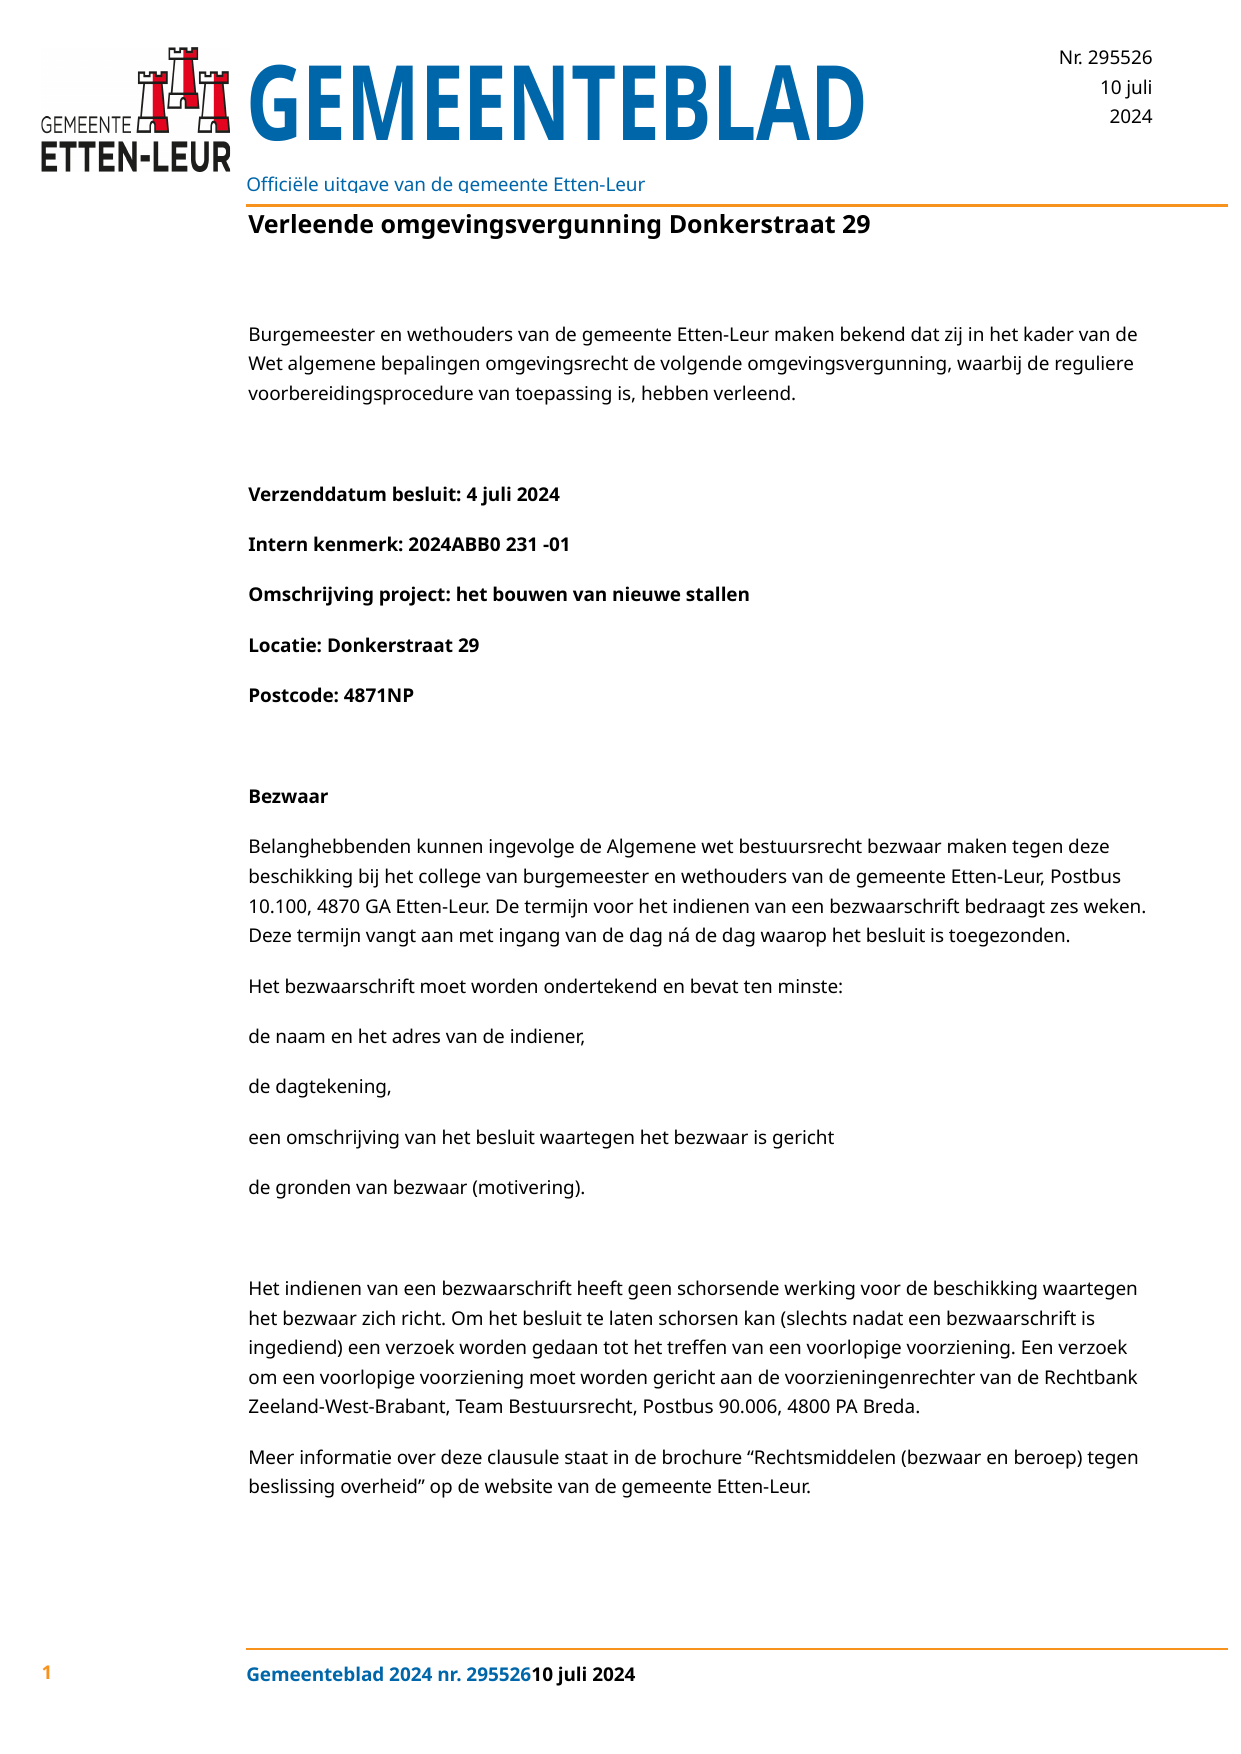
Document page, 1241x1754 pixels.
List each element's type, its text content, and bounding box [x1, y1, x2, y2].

text Omschrijving project: het bouwen van nieuwe stallen [248, 582, 1152, 607]
text Verzenddatum besluit: 4 juli 2024 [248, 481, 1152, 506]
text Belanghebbenden kunnen ingevolge de Algemene wet bestuursrecht bezwaar maken tegen deze beschikking bij het college van burgemeester en wethouders van de gemeente Etten-Leur, Postbus 10.100, 4870 GA Etten-Leur. De termijn voor het indienen van een bezwaarschrift bedraagt zes weken. Deze termijn vangt aan met ingang van de dag ná de dag waarop het besluit is toegezonden. [248, 834, 1152, 948]
text de naam en het adres van de indiener, [248, 1023, 1152, 1049]
text Verleende omgevingsvergunning Donkerstraat 29 [248, 207, 1152, 241]
text Intern kenmerk: 2024ABB0 231 -01 [248, 531, 1152, 557]
text Het bezwaarschrift moet worden ondertekend en bevat ten minste: [248, 973, 1152, 998]
text Postcode: 4871NP [248, 682, 1152, 708]
text Locatie: Donkerstraat 29 [248, 632, 1152, 658]
text een omschrijving van het besluit waartegen het bezwaar is gericht [248, 1124, 1152, 1150]
text Meer informatie over deze clausule staat in de brochure “Rechtsmiddelen (bezwaar en beroep) tegen beslissing overheid” op de website van de gemeente Etten-Leur. [248, 1444, 1152, 1499]
picture [41, 47, 231, 172]
text Bezwaar [248, 783, 1152, 809]
text Het indienen van een bezwaarschrift heeft geen schorsende werking voor de beschikking waartegen het bezwaar zich richt. Om het besluit te laten schorsen kan (slechts nadat een bezwaarschrift is ingediend) een verzoek worden gedaan tot het treffen van een voorlopige voorziening. Een verzoek om een voorlopige voorziening moet worden gericht aan de voorzieningenrechter van de Rechtbank Zeeland-West-Brabant, Team Bestuursrecht, Postbus 90.006, 4800 PA Breda. [248, 1275, 1152, 1419]
text de gronden van bezwaar (motivering). [248, 1174, 1152, 1200]
text de dagtekening, [248, 1074, 1152, 1099]
text Burgemeester en wethouders van de gemeente Etten-Leur maken bekend dat zij in het kader van de Wet algemene bepalingen omgevingsrecht de volgende omgevingsvergunning, waarbij de reguliere voorbereidingsprocedure van toepassing is, hebben verleend. [248, 321, 1152, 406]
